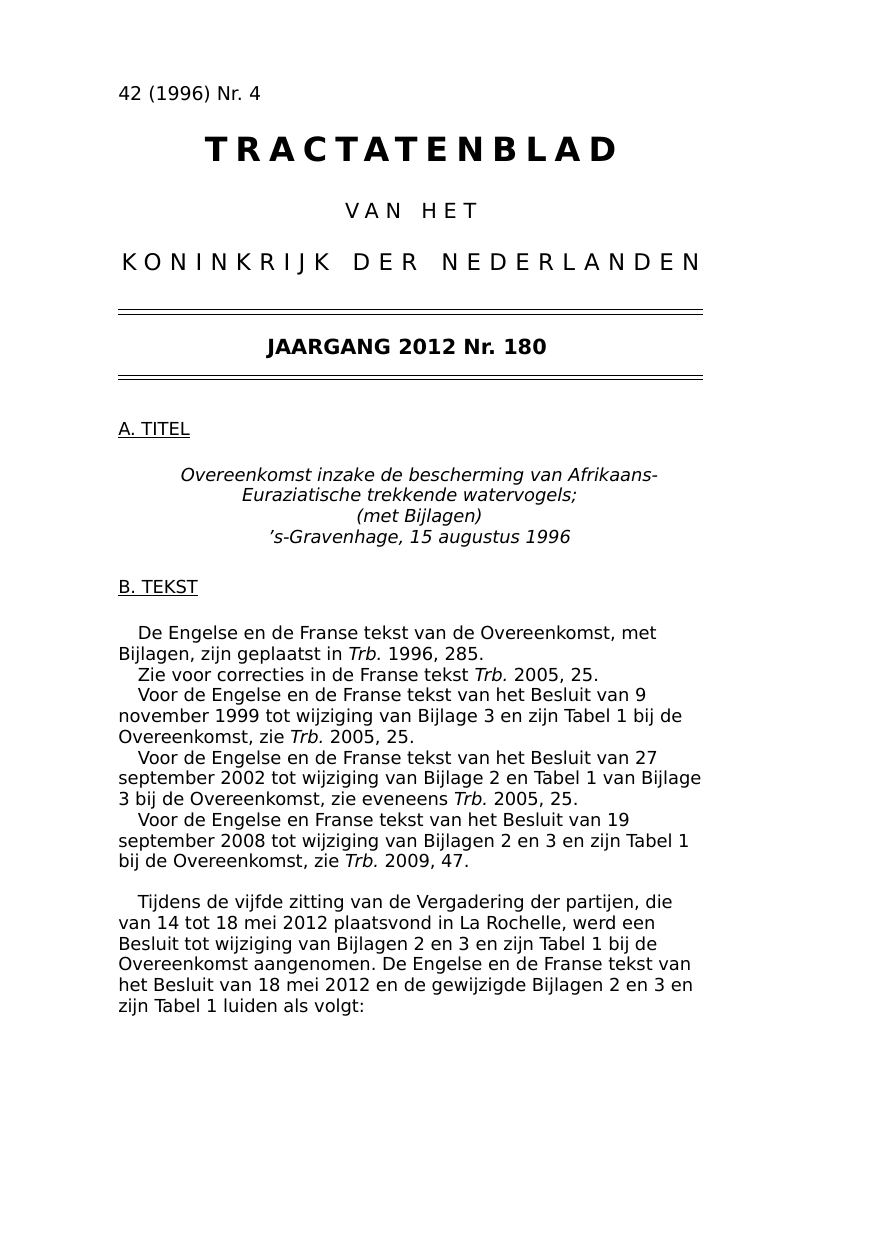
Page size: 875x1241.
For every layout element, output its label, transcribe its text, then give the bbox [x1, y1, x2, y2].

text Voor de Engelse en Franse tekst van het Besluit van 19 september 2008 tot wijziging van Bijlagen 2 en 3 en zijn Tabel 1 bij de Overeenkomst, zie Trb. 2009, 47. [118, 810, 703, 872]
text ’s-Gravenhage, 15 augustus 1996 [118, 527, 703, 547]
text Voor de Engelse en de Franse tekst van het Besluit van 27 september 2002 tot wijziging van Bijlage 2 en Tabel 1 van Bijlage 3 bij de Overeenkomst, zie eveneens Trb. 2005, 25. [118, 747, 703, 810]
text VAN HET [118, 199, 703, 223]
text TRACTATENBLAD [118, 130, 703, 169]
text 42 (1996) Nr. 4 [118, 83, 703, 105]
text Tijdens de vijfde zitting van de Vergadering der partijen, die van 14 tot 18 mei 2012 plaatsvond in La Rochelle, werd een Besluit tot wijziging van Bijlagen 2 en 3 en zijn Tabel 1 bij de Overeenkomst aangenomen. De Engelse en de Franse tekst van het Besluit van 18 mei 2012 en de gewijzigde Bijlagen 2 en 3 en zijn Tabel 1 luiden als volgt: [118, 892, 703, 1016]
text JAARGANG 2012 Nr. 180 [118, 335, 703, 359]
text De Engelse en de Franse tekst van de Overeenkomst, met Bijlagen, zijn geplaatst in Trb. 1996, 285. [118, 623, 703, 664]
text Voor de Engelse en de Franse tekst van het Besluit van 9 november 1999 tot wijziging van Bijlage 3 en zijn Tabel 1 bij de Overeenkomst, zie Trb. 2005, 25. [118, 685, 703, 747]
text (met Bijlagen) [118, 506, 703, 527]
text KONINKRIJK DER NEDERLANDEN [118, 249, 703, 276]
subtitle A. TITEL [118, 419, 703, 439]
subtitle B. TEKST [118, 577, 703, 598]
text Overeenkomst inzake de bescherming van Afrikaans-Euraziatische trekkende watervogels; [118, 464, 703, 506]
text Zie voor correcties in de Franse tekst Trb. 2005, 25. [118, 664, 703, 685]
